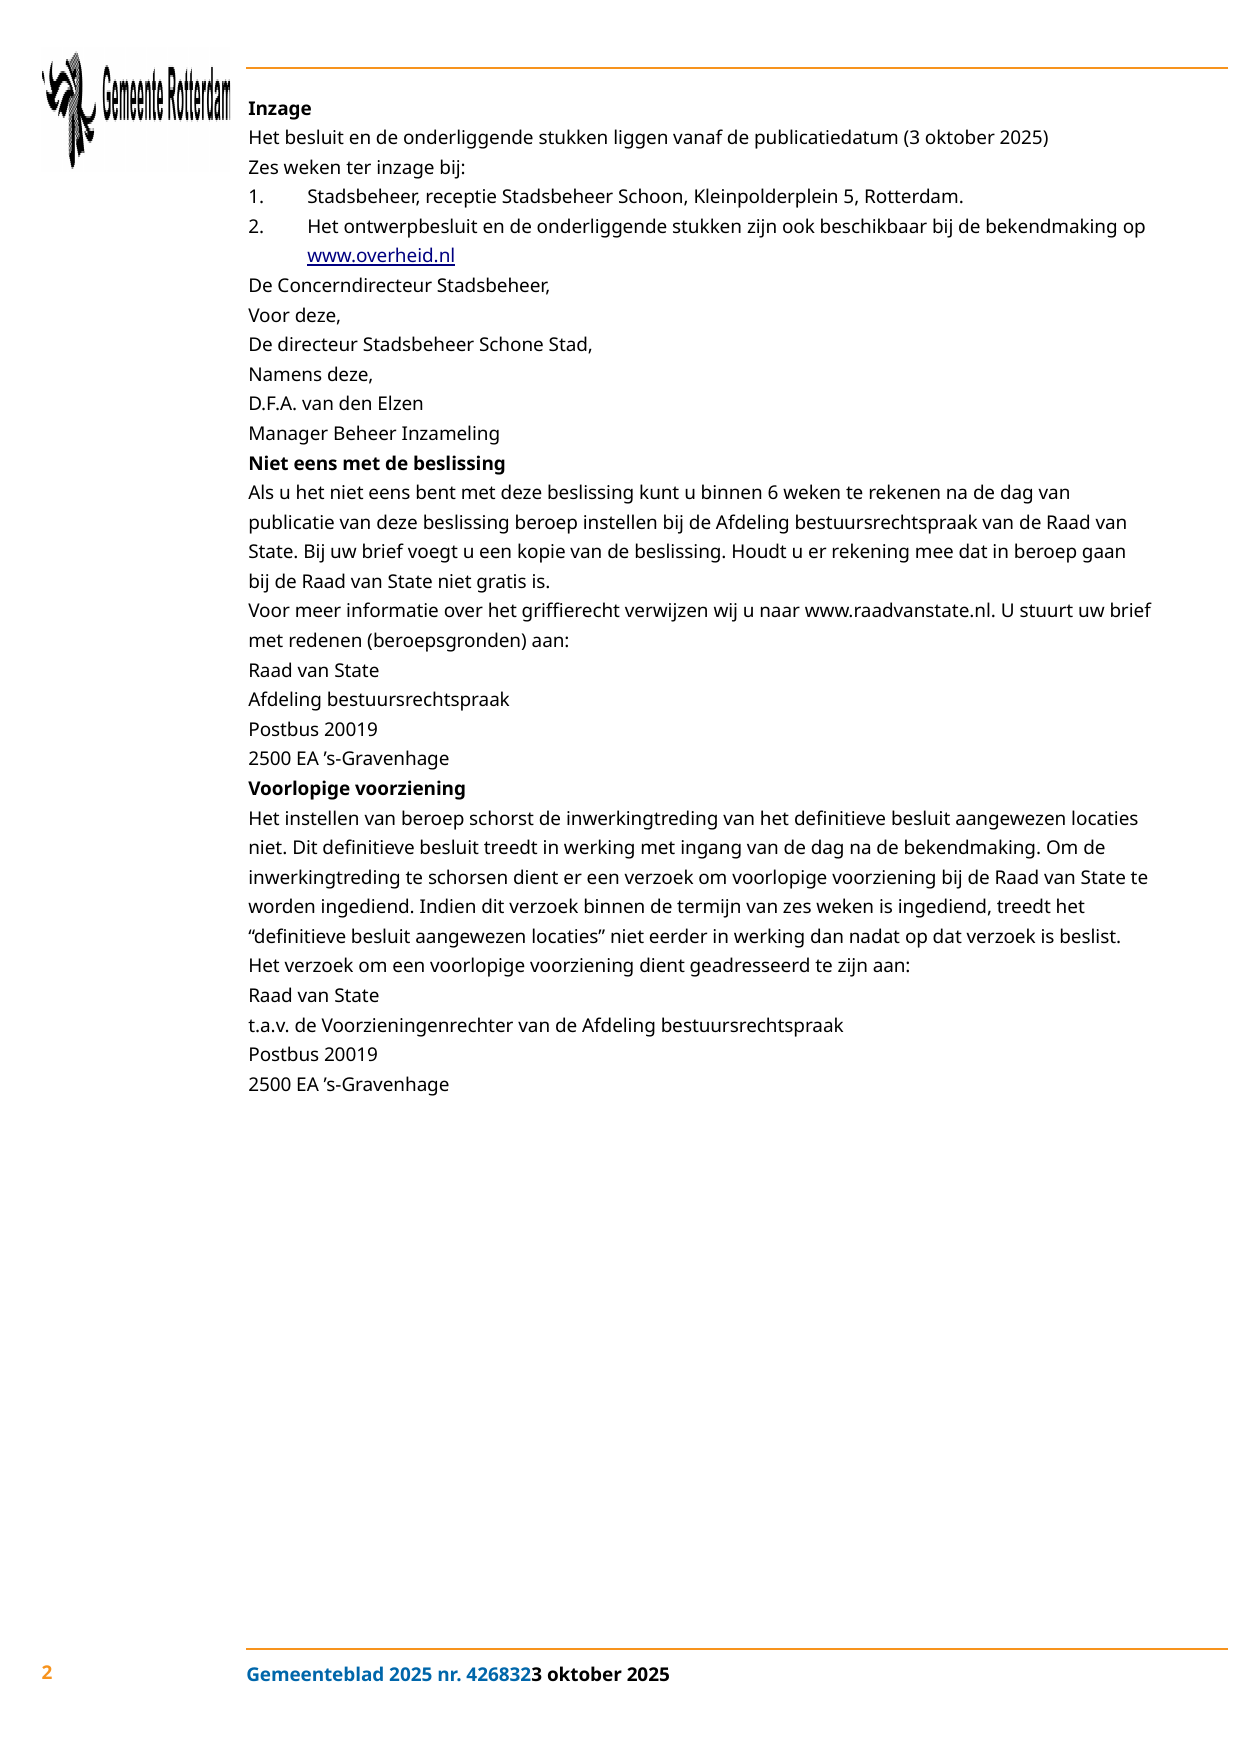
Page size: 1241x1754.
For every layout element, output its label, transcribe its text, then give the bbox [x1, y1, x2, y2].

text Het instellen van beroep schorst de inwerkingtreding van het definitieve besluit aangewezen locaties niet. Dit definitieve besluit treedt in werking met ingang van de dag na de bekendmaking. Om de inwerkingtreding te schorsen dient er een verzoek om voorlopige voorziening bij de Raad van State te worden ingediend. Indien dit verzoek binnen de termijn van zes weken is ingediend, treedt het “definitieve besluit aangewezen locaties” niet eerder in werking dan nadat op dat verzoek is beslist. Het verzoek om een voorlopige voorziening dient geadresseerd te zijn aan: [248, 805, 1152, 978]
text Afdeling bestuursrechtspraak [248, 686, 1152, 712]
text De Concerndirecteur Stadsbeheer, [248, 272, 1152, 298]
text D.F.A. van den Elzen [248, 391, 1152, 416]
list Het ontwerpbesluit en de onderliggende stukken zijn ook beschikbaar bij de bekendmaking op www.overheid.nl [248, 213, 1152, 268]
text 2500 EA ’s-Gravenhage [248, 1071, 1152, 1097]
text 2500 EA ’s-Gravenhage [248, 746, 1152, 771]
text Voorlopige voorziening [248, 775, 1152, 801]
picture [41, 47, 231, 172]
text Manager Beheer Inzameling [248, 420, 1152, 446]
text Als u het niet eens bent met deze beslissing kunt u binnen 6 weken te rekenen na de dag van publicatie van deze beslissing beroep instellen bij de Afdeling bestuursrechtspraak van de Raad van State. Bij uw brief voegt u een kopie van de beslissing. Houdt u er rekening mee dat in beroep gaan bij de Raad van State niet gratis is. [248, 479, 1152, 594]
text Postbus 20019 [248, 1041, 1152, 1067]
text De directeur Stadsbeheer Schone Stad, [248, 331, 1152, 357]
text Postbus 20019 [248, 716, 1152, 742]
list Stadsbeheer, receptie Stadsbeheer Schoon, Kleinpolderplein 5, Rotterdam. [248, 183, 1152, 209]
text Namens deze, [248, 361, 1152, 387]
text Niet eens met de beslissing [248, 450, 1152, 476]
text t.a.v. de Voorzieningenrechter van de Afdeling bestuursrechtspraak [248, 1012, 1152, 1038]
text Zes weken ter inzage bij: [248, 154, 1152, 180]
text Voor deze, [248, 302, 1152, 328]
text Voor meer informatie over het griffierecht verwijzen wij u naar www.raadvanstate.nl. U stuurt uw brief met redenen (beroepsgronden) aan: [248, 598, 1152, 653]
text Inzage [248, 95, 1152, 121]
text Raad van State [248, 982, 1152, 1008]
text Het besluit en de onderliggende stukken liggen vanaf de publicatiedatum (3 oktober 2025) [248, 124, 1152, 150]
text Raad van State [248, 657, 1152, 683]
